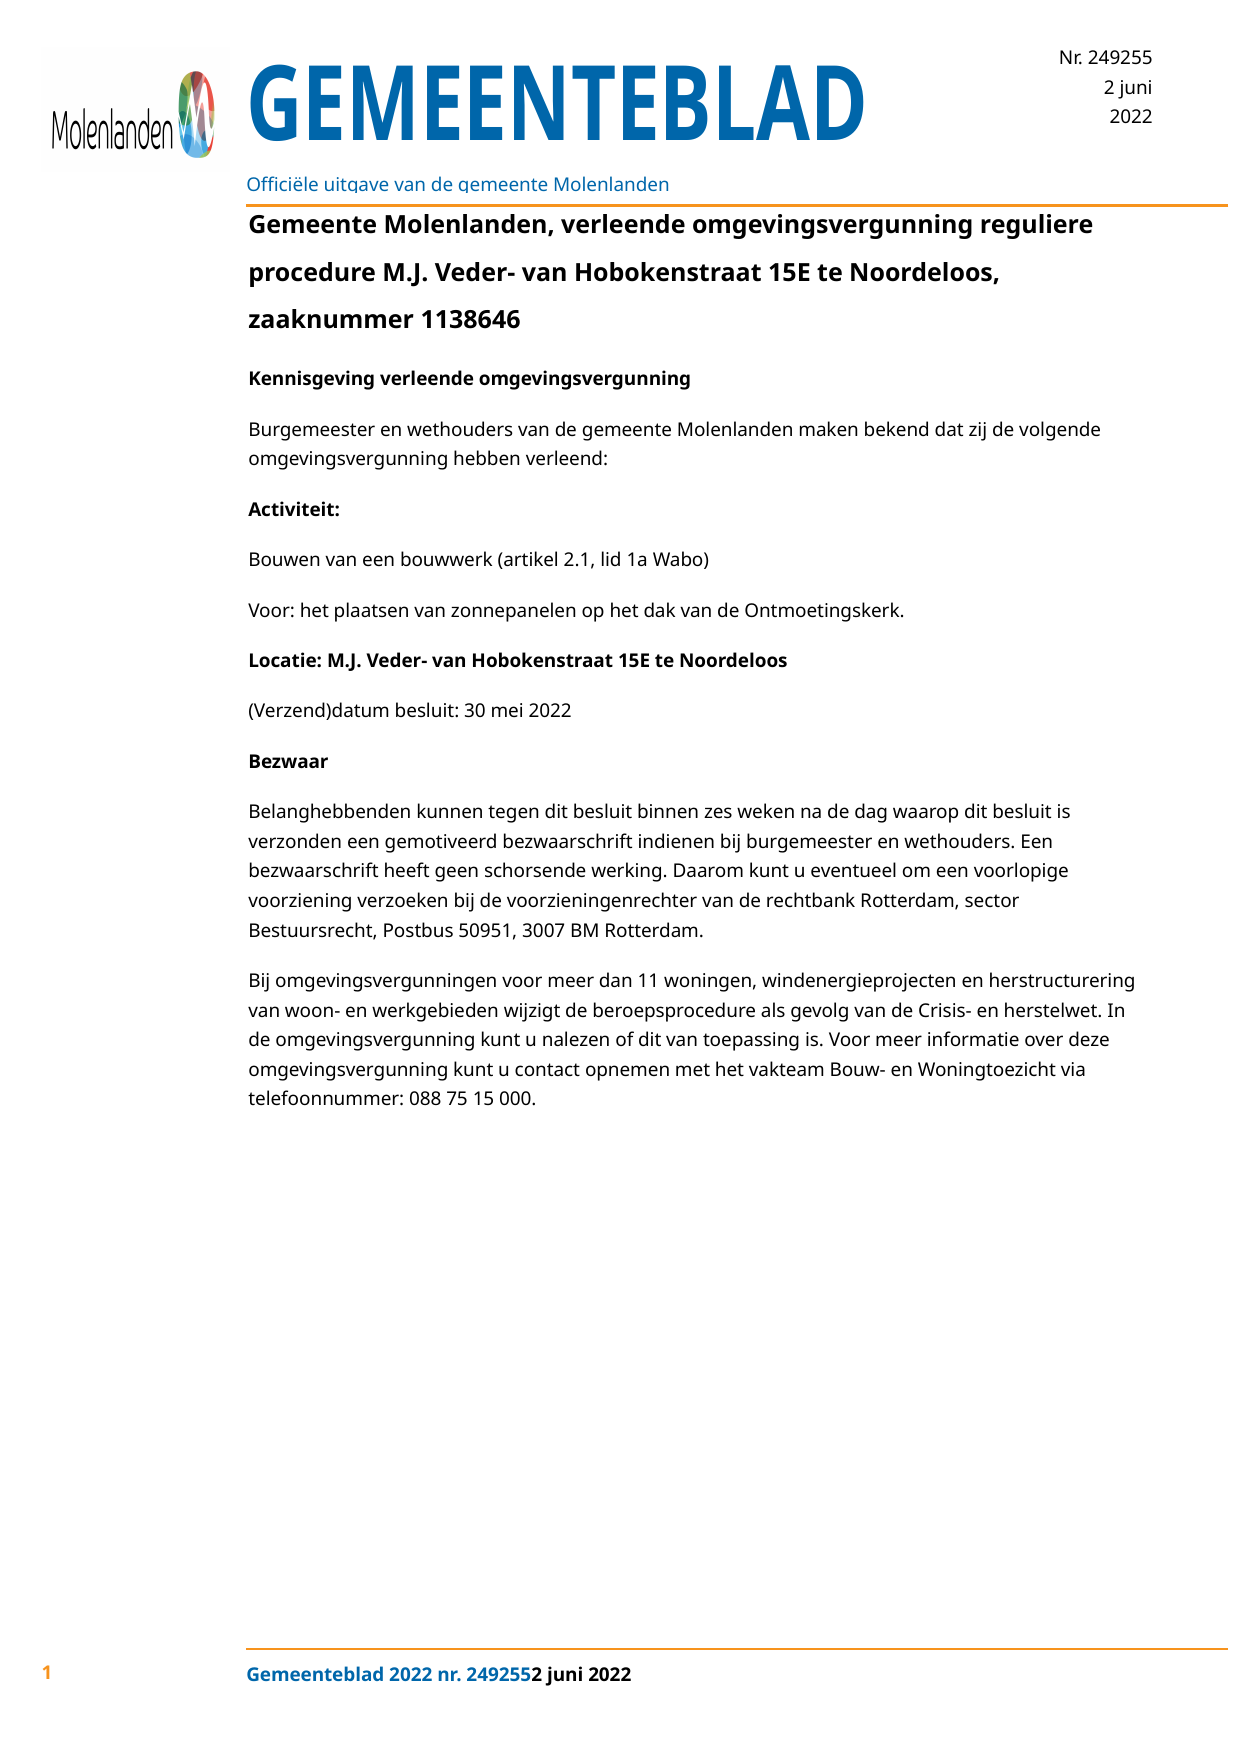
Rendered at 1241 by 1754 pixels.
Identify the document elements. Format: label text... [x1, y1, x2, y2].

text Bezwaar [248, 748, 1152, 774]
text Bij omgevingsvergunningen voor meer dan 11 woningen, windenergieprojecten en herstructurering van woon- en werkgebieden wijzigt de beroepsprocedure als gevolg van de Crisis- en herstelwet. In de omgevingsvergunning kunt u nalezen of dit van toepassing is. Voor meer informatie over deze omgevingsvergunning kunt u contact opnemen met het vakteam Bouw- en Woningtoezicht via telefoonnummer: 088 75 15 000. [248, 967, 1152, 1111]
text Gemeente Molenlanden, verleende omgevingsvergunning reguliere procedure M.J. Veder- van Hobokenstraat 15E te Noordeloos, zaaknummer 1138646 [248, 207, 1152, 336]
text Activiteit: [248, 496, 1152, 522]
picture [41, 47, 231, 172]
text Belanghebbenden kunnen tegen dit besluit binnen zes weken na de dag waarop dit besluit is verzonden een gemotiveerd bezwaarschrift indienen bij burgemeester en wethouders. Een bezwaarschrift heeft geen schorsende werking. Daarom kunt u eventueel om een voorlopige voorziening verzoeken bij de voorzieningenrechter van de rechtbank Rotterdam, sector Bestuursrecht, Postbus 50951, 3007 BM Rotterdam. [248, 798, 1152, 942]
text Locatie: M.J. Veder- van Hobokenstraat 15E te Noordeloos [248, 647, 1152, 673]
text (Verzend)datum besluit: 30 mei 2022 [248, 698, 1152, 723]
text Kennisgeving verleende omgevingsvergunning [248, 366, 1152, 391]
text Voor: het plaatsen van zonnepanelen op het dak van de Ontmoetingskerk. [248, 597, 1152, 622]
text Bouwen van een bouwwerk (artikel 2.1, lid 1a Wabo) [248, 546, 1152, 572]
text Burgemeester en wethouders van de gemeente Molenlanden maken bekend dat zij de volgende omgevingsvergunning hebben verleend: [248, 416, 1152, 471]
